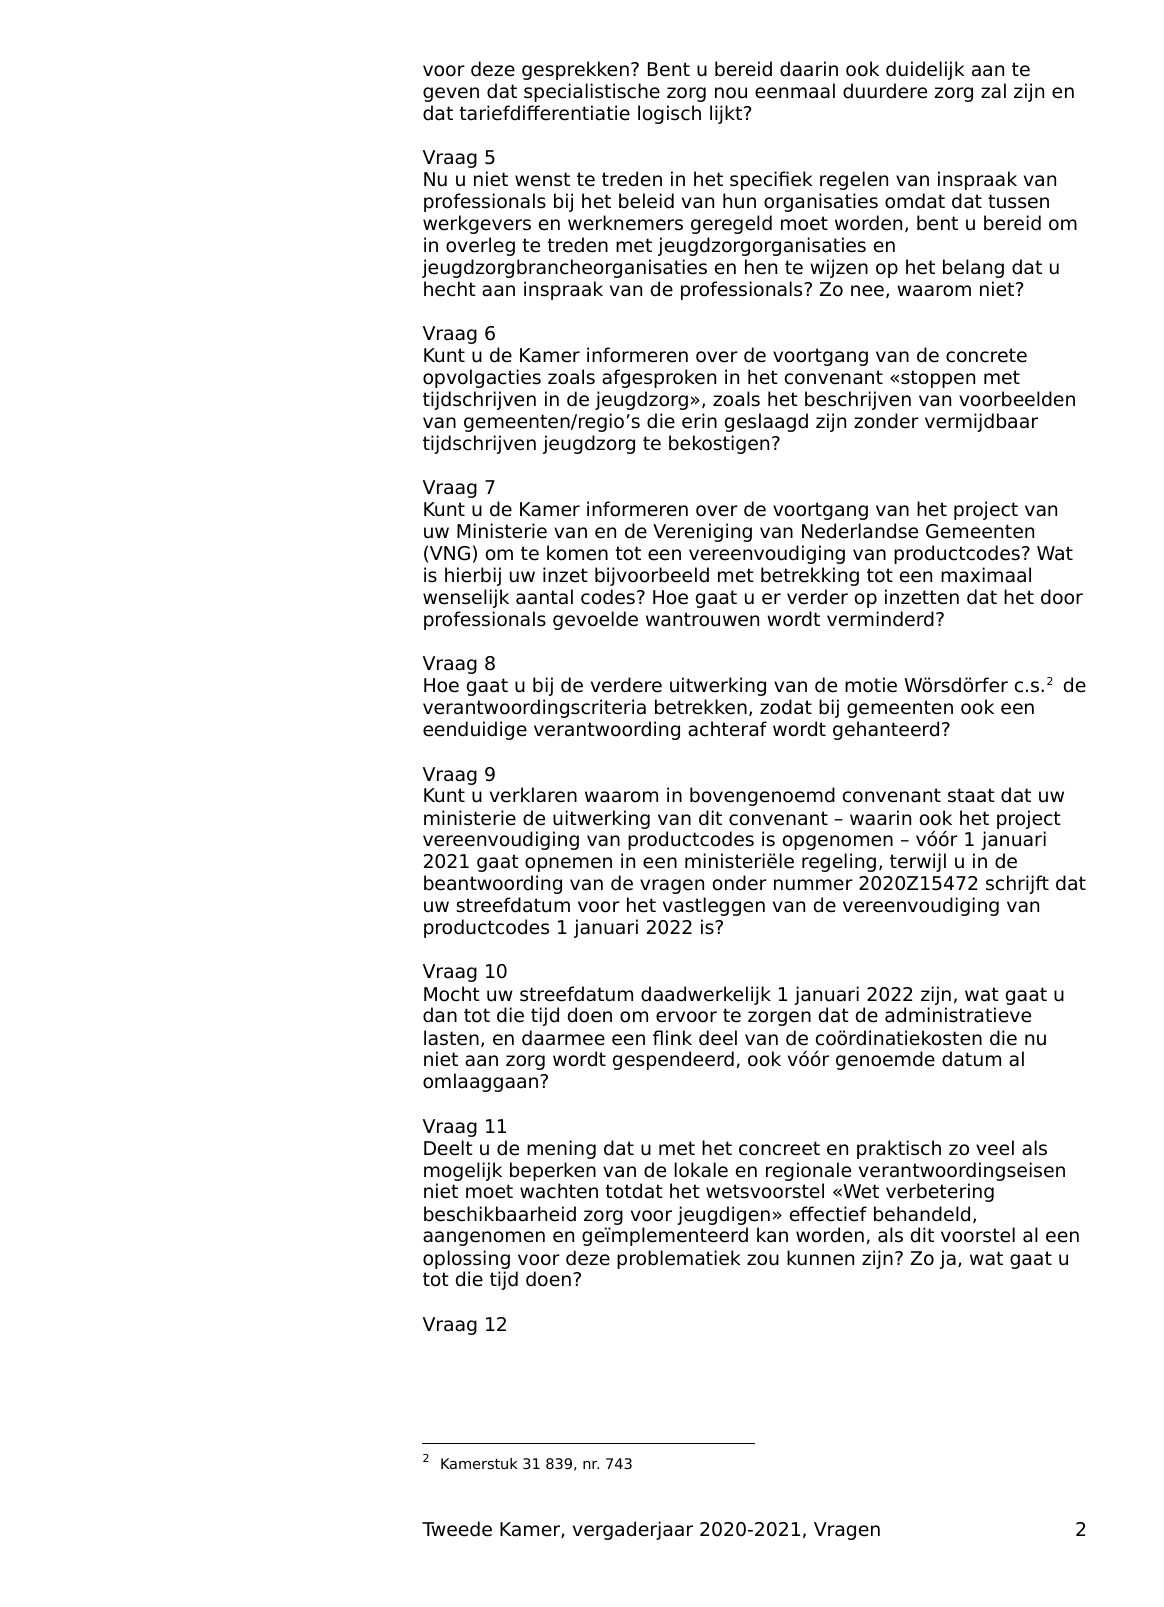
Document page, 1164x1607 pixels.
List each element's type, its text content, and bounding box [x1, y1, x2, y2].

text Vraag 12 [422, 1313, 1087, 1336]
text Nu u niet wenst te treden in het specifiek regelen van inspraak van professionals bij het beleid van hun organisaties omdat dat tussen werkgevers en werknemers geregeld moet worden, bent u bereid om in overleg te treden met jeugdzorgorganisaties en jeugdzorgbrancheorganisaties en hen te wijzen op het belang dat u hecht aan inspraak van de professionals? Zo nee, waarom niet? [422, 169, 1087, 301]
text Kamerstuk 31 839, nr. 743 [422, 1452, 1087, 1474]
text Vraag 10 [422, 961, 1087, 983]
text Mocht uw streefdatum daadwerkelijk 1 januari 2022 zijn, wat gaat u dan tot die tijd doen om ervoor te zorgen dat de administratieve lasten, en daarmee een flink deel van de coördinatiekosten die nu niet aan zorg wordt gespendeerd, ook vóór genoemde datum al omlaaggaan? [422, 983, 1087, 1093]
text Kunt u de Kamer informeren over de voortgang van de concrete opvolgacties zoals afgesproken in het convenant «stoppen met tijdschrijven in de jeugdzorg», zoals het beschrijven van voorbeelden van gemeenten/regio’s die erin geslaagd zijn zonder vermijdbaar tijdschrijven jeugdzorg te bekostigen? [422, 345, 1087, 455]
text Vraag 7 [422, 477, 1087, 499]
text Kunt u de Kamer informeren over de voortgang van het project van uw Ministerie van en de Vereniging van Nederlandse Gemeenten (VNG) om te komen tot een vereenvoudiging van productcodes? Wat is hierbij uw inzet bijvoorbeeld met betrekking tot een maximaal wenselijk aantal codes? Hoe gaat u er verder op inzetten dat het door professionals gevoelde wantrouwen wordt verminderd? [422, 499, 1087, 631]
text Hoe gaat u bij de verdere uitwerking van de motie Wörsdörfer c.s. de verantwoordingscriteria betrekken, zodat bij gemeenten ook een eenduidige verantwoording achteraf wordt gehanteerd? [422, 675, 1087, 741]
text Kunt u verklaren waarom in bovengenoemd convenant staat dat uw ministerie de uitwerking van dit convenant – waarin ook het project vereenvoudiging van productcodes is opgenomen – vóór 1 januari 2021 gaat opnemen in een ministeriële regeling, terwijl u in de beantwoording van de vragen onder nummer 2020Z15472 schrijft dat uw streefdatum voor het vastleggen van de vereenvoudiging van productcodes 1 januari 2022 is? [422, 785, 1087, 939]
text Vraag 6 [422, 323, 1087, 345]
text Vraag 8 [422, 653, 1087, 675]
text Vraag 9 [422, 763, 1087, 785]
text Vraag 5 [422, 147, 1087, 169]
text voor deze gesprekken? Bent u bereid daarin ook duidelijk aan te geven dat specialistische zorg nou eenmaal duurdere zorg zal zijn en dat tariefdifferentiatie logisch lijkt? [422, 59, 1087, 125]
text Deelt u de mening dat u met het concreet en praktisch zo veel als mogelijk beperken van de lokale en regionale verantwoordingseisen niet moet wachten totdat het wetsvoorstel «Wet verbetering beschikbaarheid zorg voor jeugdigen» effectief behandeld, aangenomen en geïmplementeerd kan worden, als dit voorstel al een oplossing voor deze problematiek zou kunnen zijn? Zo ja, wat gaat u tot die tijd doen? [422, 1137, 1087, 1291]
text Vraag 11 [422, 1116, 1087, 1137]
